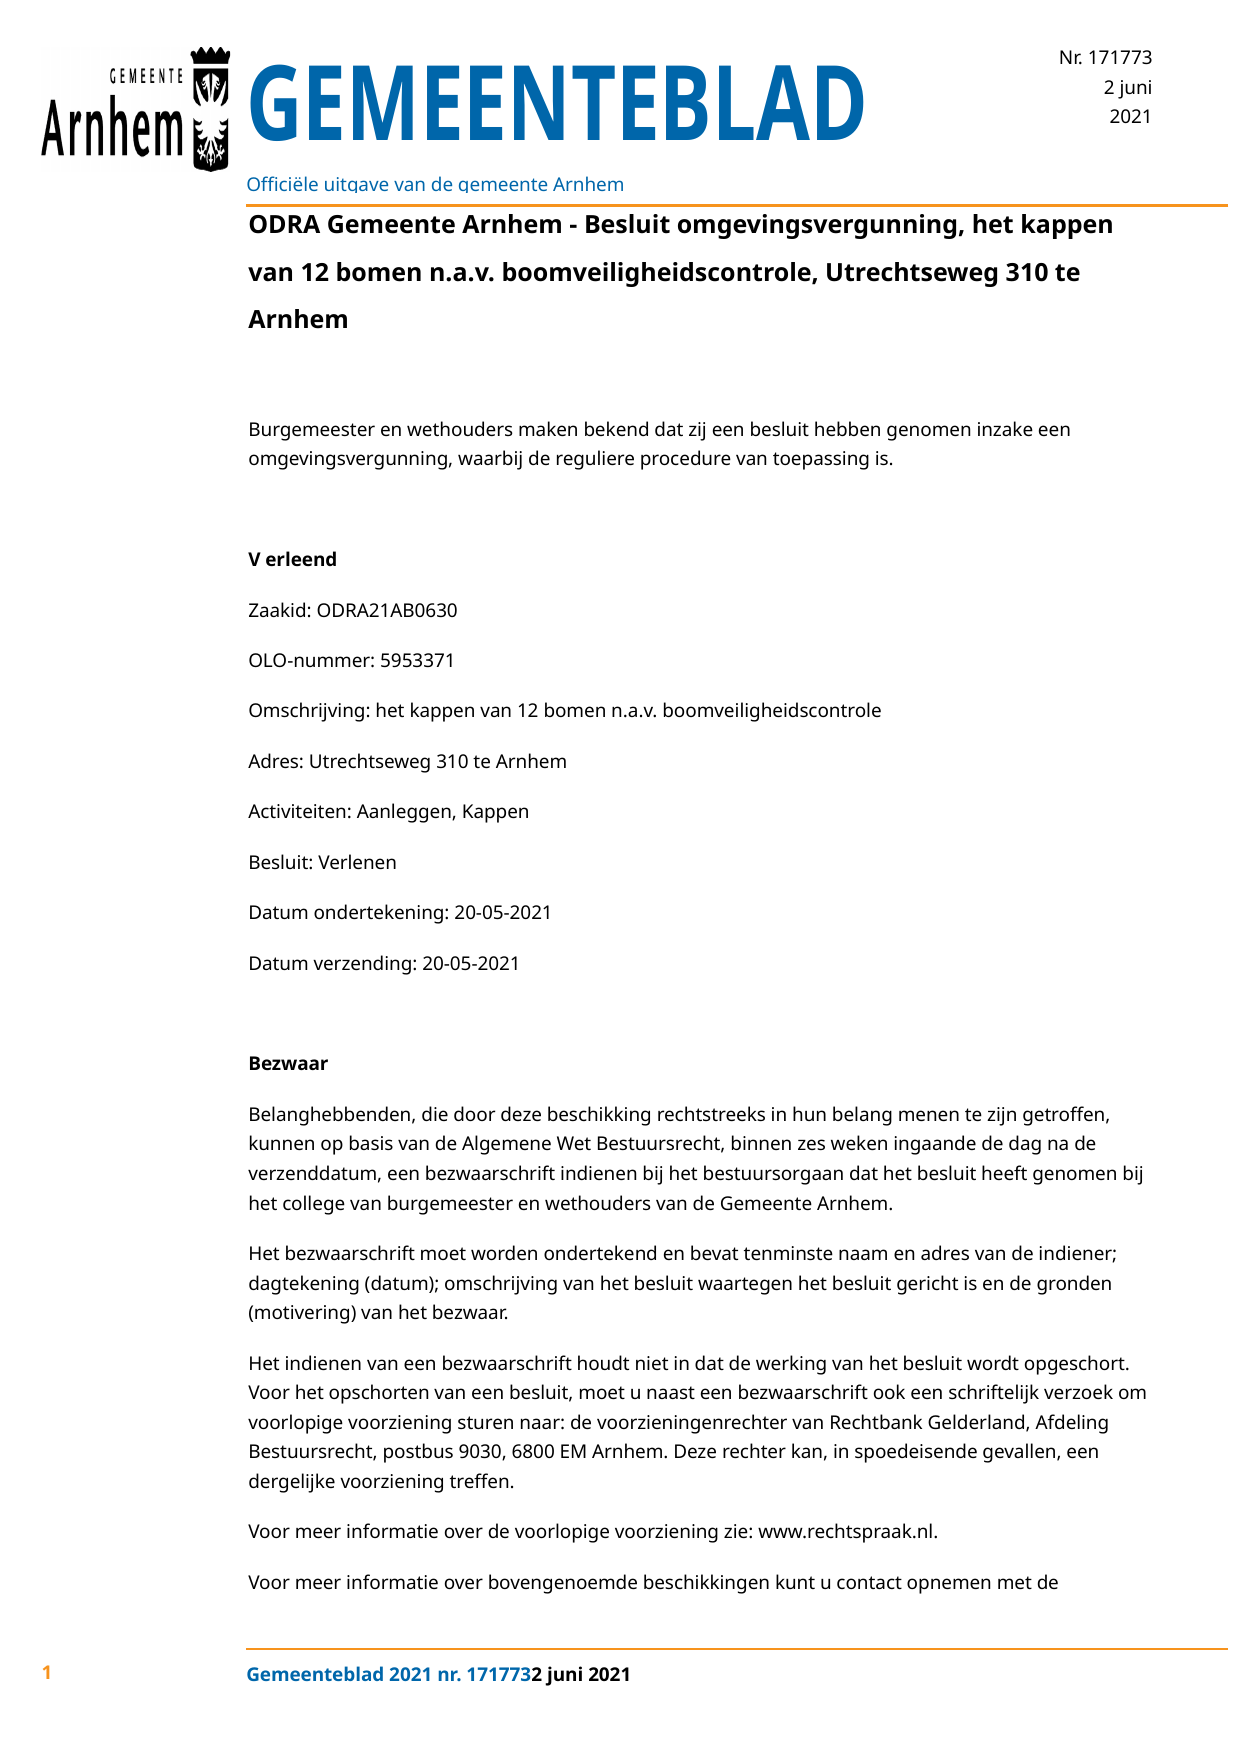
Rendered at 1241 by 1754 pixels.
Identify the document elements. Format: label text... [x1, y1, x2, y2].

text Omschrijving: het kappen van 12 bomen n.a.v. boomveiligheidscontrole [248, 698, 1152, 723]
text Datum ondertekening: 20-05-2021 [248, 899, 1152, 925]
text Bezwaar [248, 1051, 1152, 1076]
text V erleend [248, 546, 1152, 572]
text Besluit: Verlenen [248, 849, 1152, 874]
picture [41, 47, 231, 172]
text OLO-nummer: 5953371 [248, 647, 1152, 673]
text Voor meer informatie over de voorlopige voorziening zie: www.rechtspraak.nl. [248, 1518, 1152, 1544]
text Belanghebbenden, die door deze beschikking rechtstreeks in hun belang menen te zijn getroffen, kunnen op basis van de Algemene Wet Bestuursrecht, binnen zes weken ingaande de dag na de verzenddatum, een bezwaarschrift indienen bij het bestuursorgaan dat het besluit heeft genomen bij het college van burgemeester en wethouders van de Gemeente Arnhem. [248, 1101, 1152, 1215]
text Zaakid: ODRA21AB0630 [248, 597, 1152, 622]
text Burgemeester en wethouders maken bekend dat zij een besluit hebben genomen inzake een omgevingsvergunning, waarbij de reguliere procedure van toepassing is. [248, 416, 1152, 471]
text ODRA Gemeente Arnhem - Besluit omgevingsvergunning, het kappen van 12 bomen n.a.v. boomveiligheidscontrole, Utrechtseweg 310 te Arnhem [248, 207, 1152, 336]
text Het indienen van een bezwaarschrift houdt niet in dat de werking van het besluit wordt opgeschort. Voor het opschorten van een besluit, moet u naast een bezwaarschrift ook een schriftelijk verzoek om voorlopige voorziening sturen naar: de voorzieningenrechter van Rechtbank Gelderland, Afdeling Bestuursrecht, postbus 9030, 6800 EM Arnhem. Deze rechter kan, in spoedeisende gevallen, een dergelijke voorziening treffen. [248, 1350, 1152, 1494]
text Het bezwaarschrift moet worden ondertekend en bevat tenminste naam en adres van de indiener; dagtekening (datum); omschrijving van het besluit waartegen het besluit gericht is en de gronden (motivering) van het bezwaar. [248, 1240, 1152, 1325]
text Voor meer informatie over bovengenoemde beschikkingen kunt u contact opnemen met de [248, 1569, 1152, 1594]
text Adres: Utrechtseweg 310 te Arnhem [248, 748, 1152, 774]
text Activiteiten: Aanleggen, Kappen [248, 798, 1152, 824]
text Datum verzending: 20-05-2021 [248, 950, 1152, 975]
